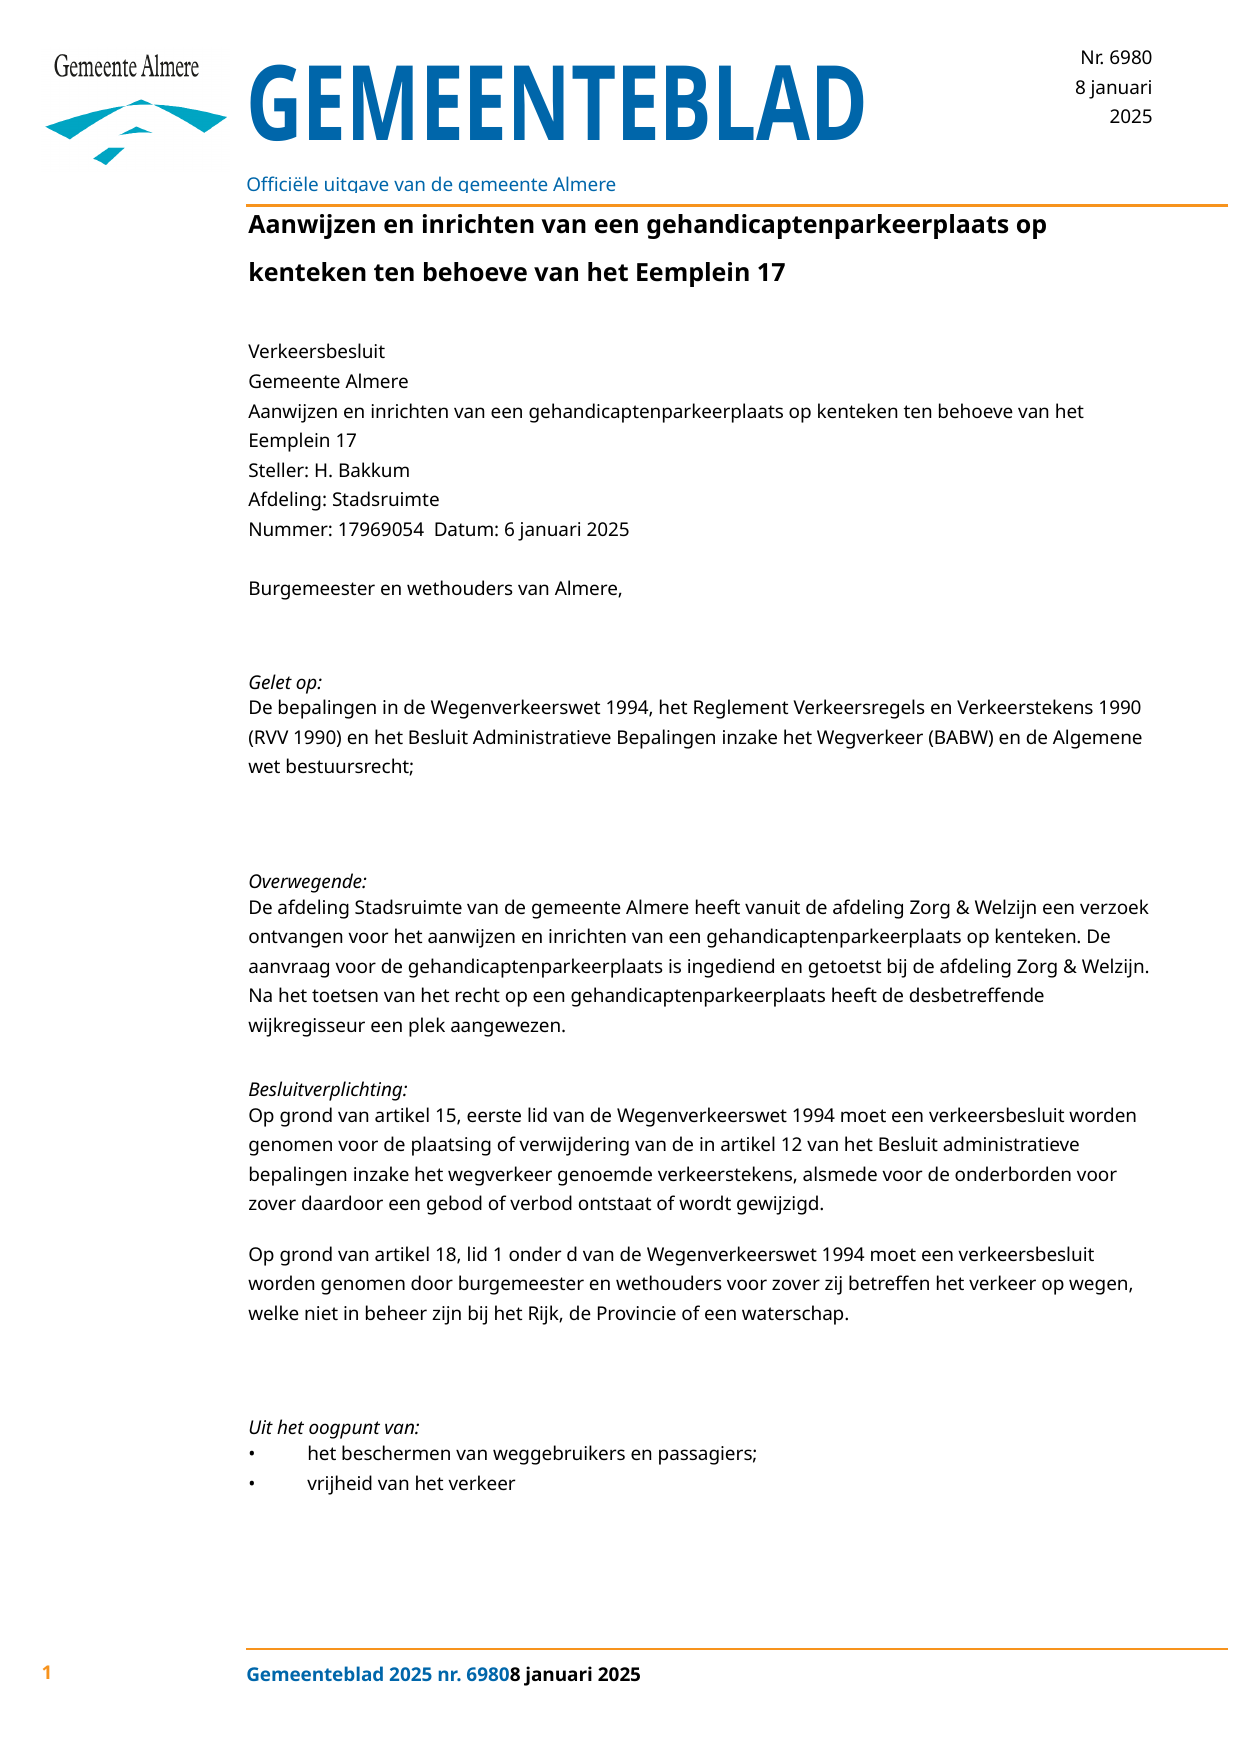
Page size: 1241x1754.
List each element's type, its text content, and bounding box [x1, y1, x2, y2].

picture [41, 47, 231, 172]
text Burgemeester en wethouders van Almere, [248, 575, 1152, 601]
text Aanwijzen en inrichten van een gehandicaptenparkeerplaats op kenteken ten behoeve van het Eemplein 17 [248, 398, 1152, 453]
text De afdeling Stadsruimte van de gemeente Almere heeft vanuit de afdeling Zorg & Welzijn een verzoek ontvangen voor het aanwijzen en inrichten van een gehandicaptenparkeerplaats op kenteken. De aanvraag voor de gehandicaptenparkeerplaats is ingediend en getoetst bij de afdeling Zorg & Welzijn. Na het toetsen van het recht op een gehandicaptenparkeerplaats heeft de desbetreffende wijkregisseur een plek aangewezen. [248, 894, 1152, 1038]
text Gemeente Almere [248, 368, 1152, 394]
text Besluitverplichting: [248, 1076, 1152, 1102]
text Uit het oogpunt van: [248, 1414, 1152, 1440]
text Gelet op: [248, 669, 1152, 694]
text Overwegende: [248, 868, 1152, 894]
list vrijheid van het verkeer [248, 1470, 1152, 1496]
text Aanwijzen en inrichten van een gehandicaptenparkeerplaats op kenteken ten behoeve van het Eemplein 17 [248, 207, 1152, 288]
list het beschermen van weggebruikers en passagiers; [248, 1440, 1152, 1466]
text Op grond van artikel 15, eerste lid van de Wegenverkeerswet 1994 moet een verkeersbesluit worden genomen voor de plaatsing of verwijdering van de in artikel 12 van het Besluit administratieve bepalingen inzake het wegverkeer genoemde verkeerstekens, alsmede voor de onderborden voor zover daardoor een gebod of verbod ontstaat of wordt gewijzigd. [248, 1102, 1152, 1216]
text Nummer: 17969054 Datum: 6 januari 2025 [248, 516, 1152, 542]
text Op grond van artikel 18, lid 1 onder d van de Wegenverkeerswet 1994 moet een verkeersbesluit worden genomen door burgemeester en wethouders voor zover zij betreffen het verkeer op wegen, welke niet in beheer zijn bij het Rijk, de Provincie of een waterschap. [248, 1241, 1152, 1326]
text De bepalingen in de Wegenverkeerswet 1994, het Reglement Verkeersregels en Verkeerstekens 1990 (RVV 1990) en het Besluit Administratieve Bepalingen inzake het Wegverkeer (BABW) en de Algemene wet bestuursrecht; [248, 694, 1152, 779]
text Verkeersbesluit [248, 339, 1152, 364]
text Steller: H. Bakkum [248, 457, 1152, 483]
text Afdeling: Stadsruimte [248, 487, 1152, 512]
